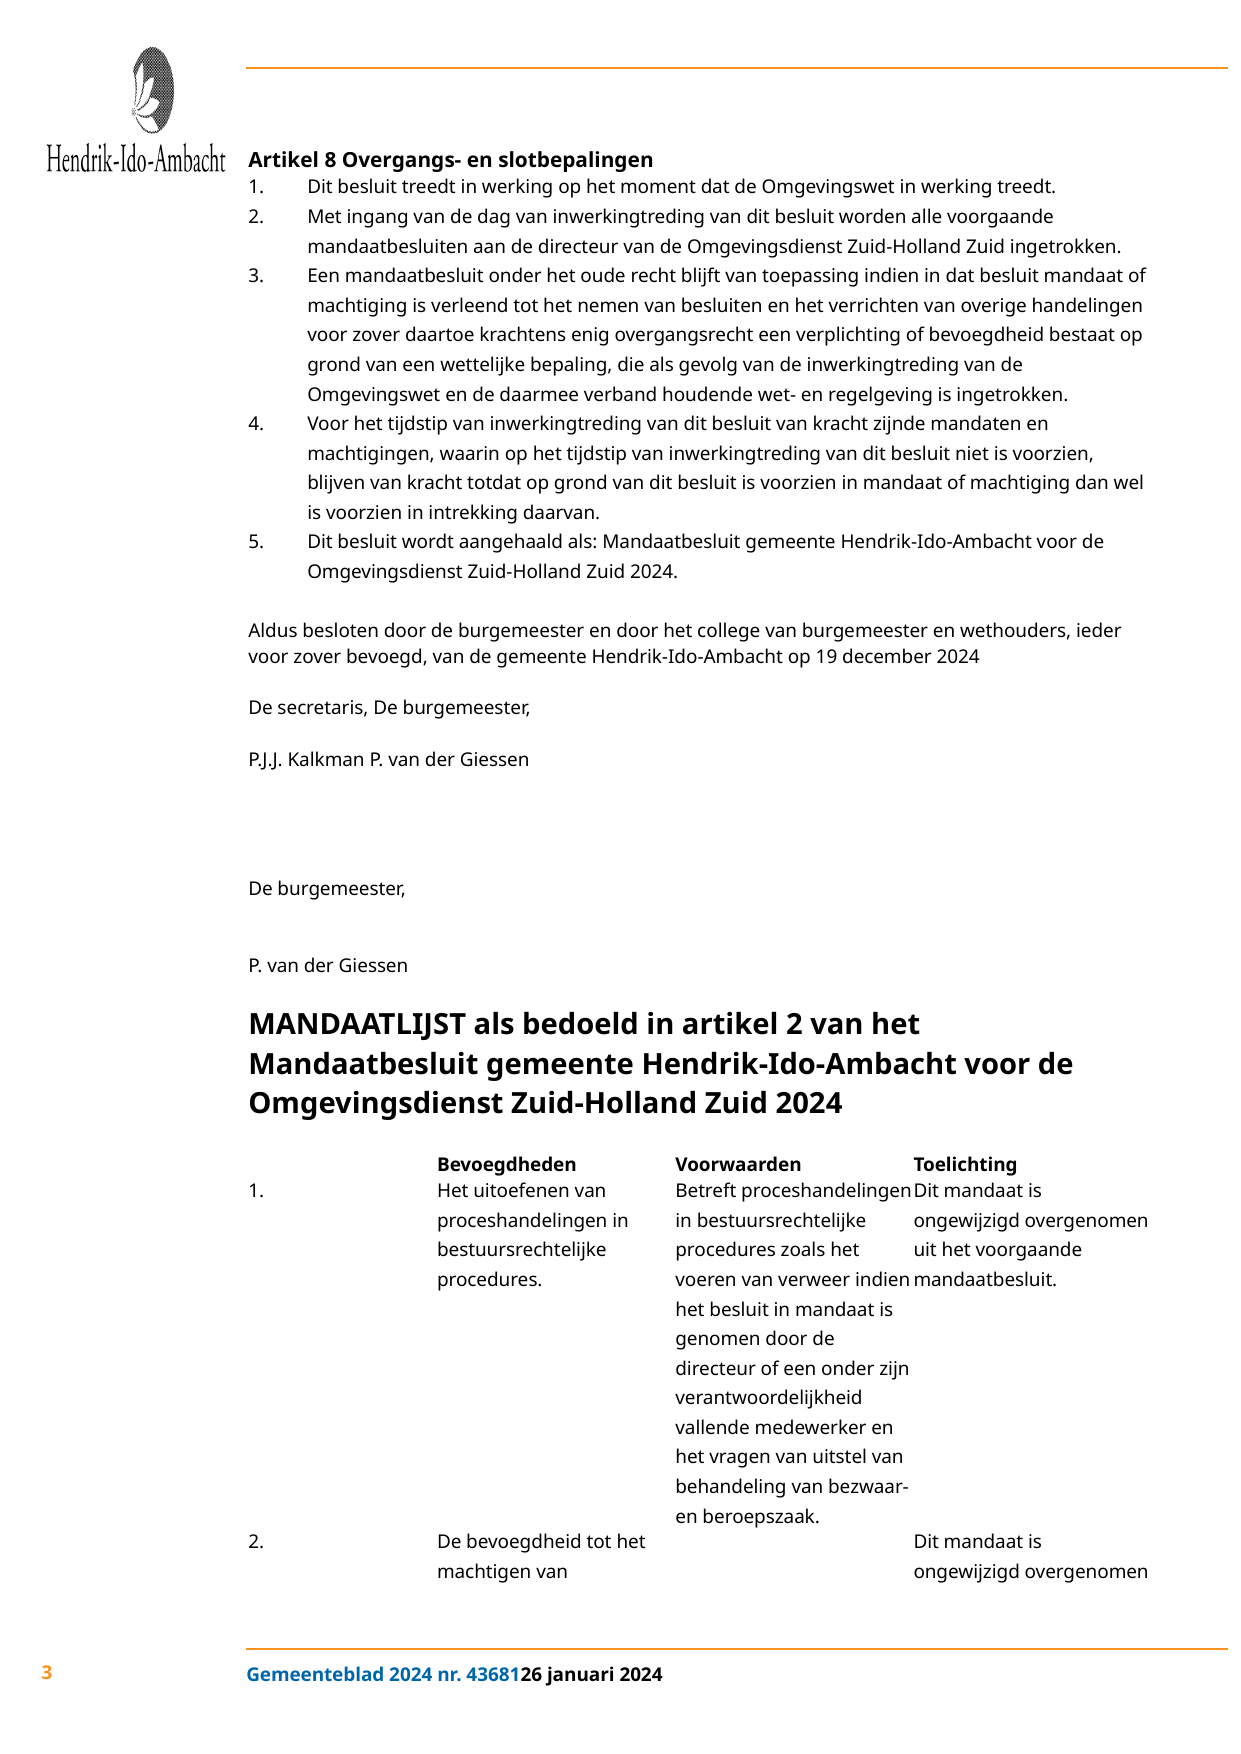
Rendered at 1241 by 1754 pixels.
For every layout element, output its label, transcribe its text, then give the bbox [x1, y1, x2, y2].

text De burgemeester, [248, 875, 1152, 900]
table_header Toelichting [913, 1152, 1152, 1177]
text Artikel 8 Overgangs- en slotbepalingen [248, 145, 1152, 174]
table_cell 2. [248, 1529, 437, 1584]
table_cell Dit mandaat is ongewijzigd overgenomen [913, 1529, 1152, 1584]
picture [41, 47, 231, 172]
text P. van der Giessen [248, 952, 1152, 978]
table_cell Betreft proceshandelingen in bestuursrechtelijke procedures zoals het voeren van verweer indien het besluit in mandaat is genomen door de directeur of een onder zijn verantwoordelijkheid vallende medewerker en het vragen van uitstel van behandeling van bezwaar- en beroepszaak. [675, 1178, 913, 1528]
table_cell De bevoegdheid tot het machtigen van [437, 1529, 675, 1584]
table_cell 1. [248, 1178, 437, 1528]
list Dit besluit wordt aangehaald als: Mandaatbesluit gemeente Hendrik-Ido-Ambacht voor de Omgevingsdienst Zuid-Holland Zuid 2024. [248, 529, 1152, 584]
text Aldus besloten door de burgemeester en door het college van burgemeester en wethouders, ieder voor zover bevoegd, van de gemeente Hendrik-Ido-Ambacht op 19 december 2024 [248, 617, 1152, 669]
list Dit besluit treedt in werking op het moment dat de Omgevingswet in werking treedt. [248, 174, 1152, 199]
text P.J.J. Kalkman P. van der Giessen [248, 746, 1152, 772]
list Voor het tijdstip van inwerkingtreding van dit besluit van kracht zijnde mandaten en machtigingen, waarin op het tijdstip van inwerkingtreding van dit besluit niet is voorzien, blijven van kracht totdat op grond van dit besluit is voorzien in mandaat of machtiging dan wel is voorzien in intrekking daarvan. [248, 410, 1152, 525]
table_header Bevoegdheden [437, 1152, 675, 1177]
table_cell Dit mandaat is ongewijzigd overgenomen uit het voorgaande mandaatbesluit. [913, 1178, 1152, 1528]
table_header Voorwaarden [675, 1152, 913, 1177]
table_cell Het uitoefenen van proceshandelingen in bestuursrechtelijke procedures. [437, 1178, 675, 1528]
text De secretaris, De burgemeester, [248, 694, 1152, 720]
list Een mandaatbesluit onder het oude recht blijft van toepassing indien in dat besluit mandaat of machtiging is verleend tot het nemen van besluiten en het verrichten van overige handelingen voor zover daartoe krachtens enig overgangsrecht een verplichting of bevoegdheid bestaat op grond van een wettelijke bepaling, die als gevolg van de inwerkingtreding van de Omgevingswet en de daarmee verband houdende wet- en regelgeving is ingetrokken. [248, 262, 1152, 406]
list Met ingang van de dag van inwerkingtreding van dit besluit worden alle voorgaande mandaatbesluiten aan de directeur van de Omgevingsdienst Zuid-Holland Zuid ingetrokken. [248, 203, 1152, 258]
table_header [248, 1152, 437, 1177]
table_cell [675, 1529, 913, 1584]
text MANDAATLIJST als bedoeld in artikel 2 van het Mandaatbesluit gemeente Hendrik-Ido-Ambacht voor de Omgevingsdienst Zuid-Holland Zuid 2024 [248, 1003, 1152, 1122]
